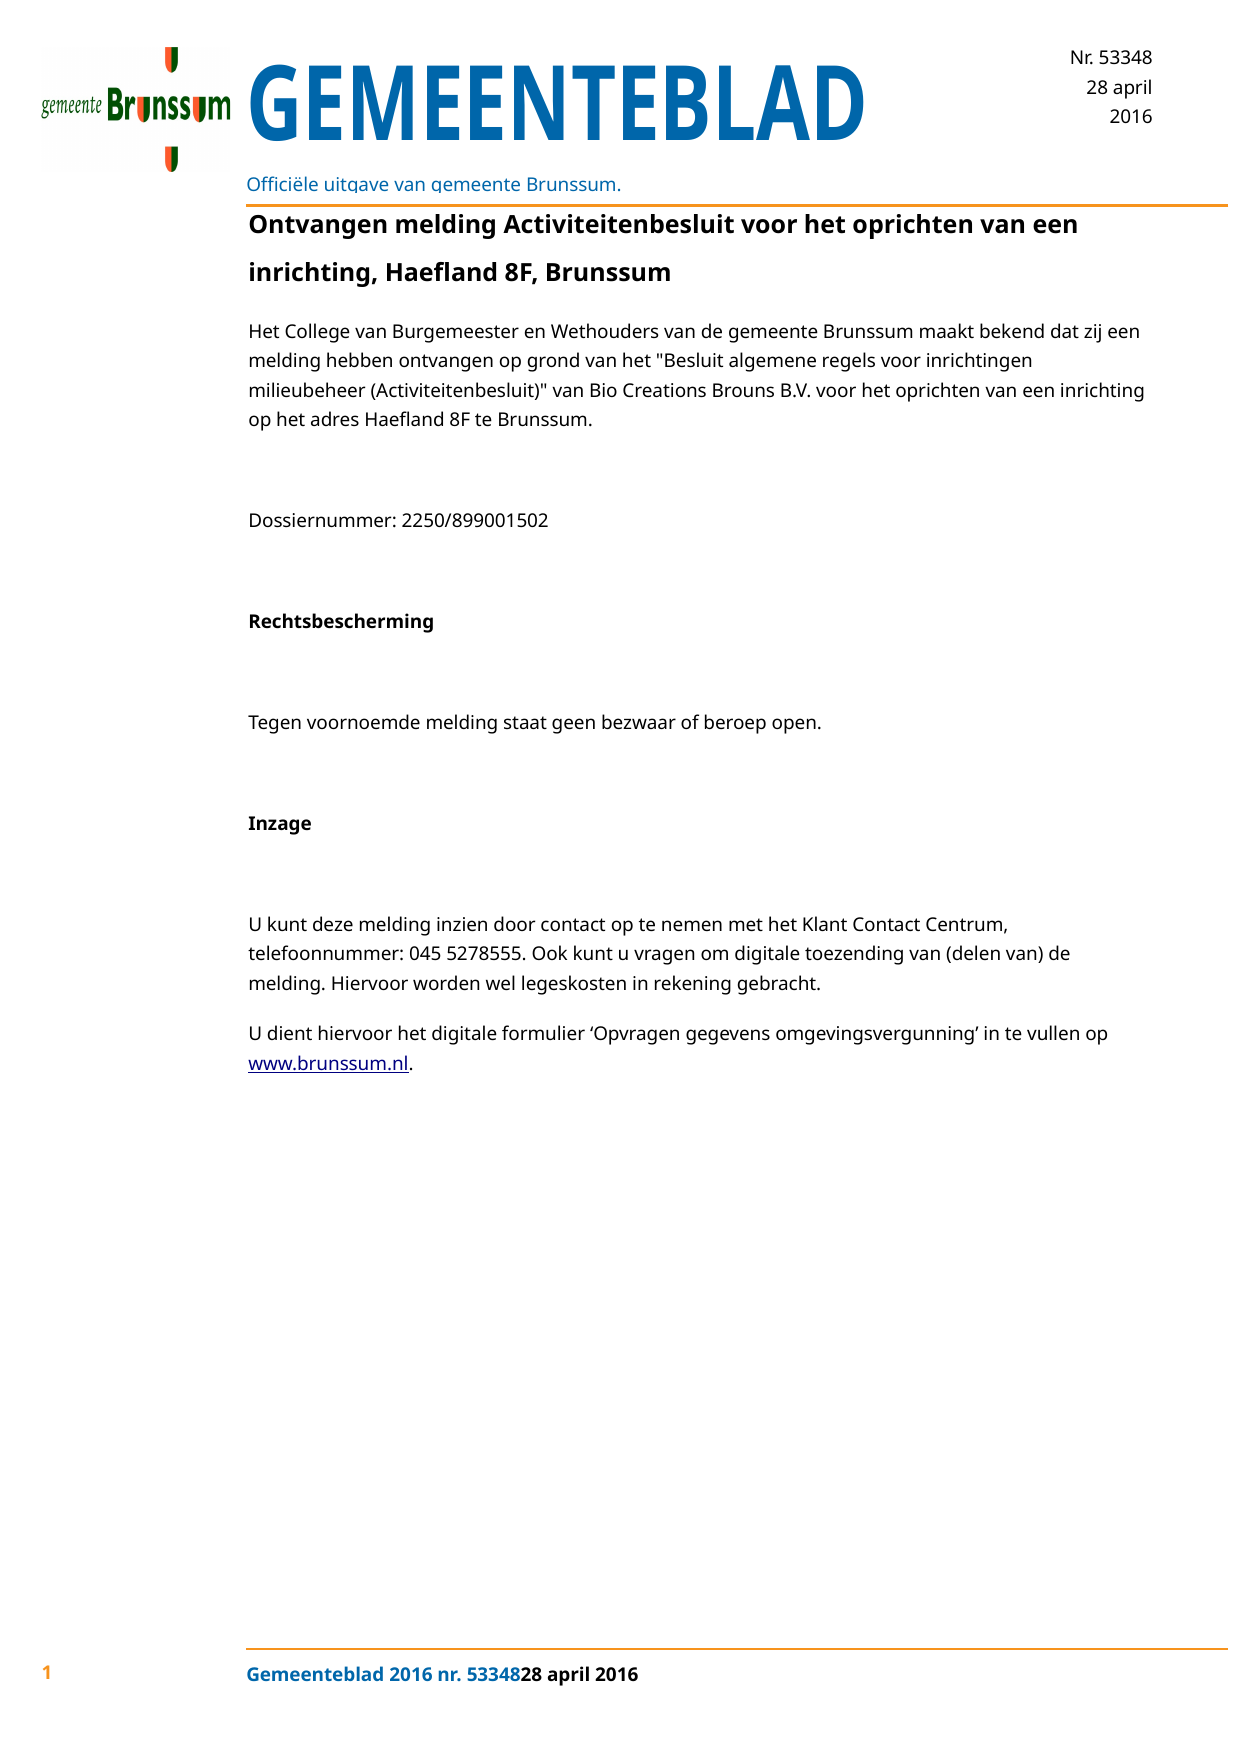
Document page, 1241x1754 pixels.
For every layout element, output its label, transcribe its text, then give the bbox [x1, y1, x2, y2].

text Het College van Burgemeester en Wethouders van de gemeente Brunssum maakt bekend dat zij een melding hebben ontvangen op grond van het "Besluit algemene regels voor inrichtingen milieubeheer (Activiteitenbesluit)" van Bio Creations Brouns B.V. voor het oprichten van een inrichting op het adres Haefland 8F te Brunssum. [248, 318, 1152, 432]
text Dossiernummer: 2250/899001502 [248, 507, 1152, 533]
picture [41, 47, 231, 172]
text Inzage [248, 810, 1152, 836]
text Rechtsbescherming [248, 608, 1152, 634]
text U kunt deze melding inzien door contact op te nemen met het Klant Contact Centrum, telefoonnummer: 045 5278555. Ook kunt u vragen om digitale toezending van (delen van) de melding. Hiervoor worden wel legeskosten in rekening gebracht. [248, 911, 1152, 996]
text Ontvangen melding Activiteitenbesluit voor het oprichten van een inrichting, Haefland 8F, Brunssum [248, 207, 1152, 288]
text Tegen voornoemde melding staat geen bezwaar of beroep open. [248, 709, 1152, 735]
text U dient hiervoor het digitale formulier ‘Opvragen gegevens omgevingsvergunning’ in te vullen op www.brunssum.nl. [248, 1020, 1152, 1076]
